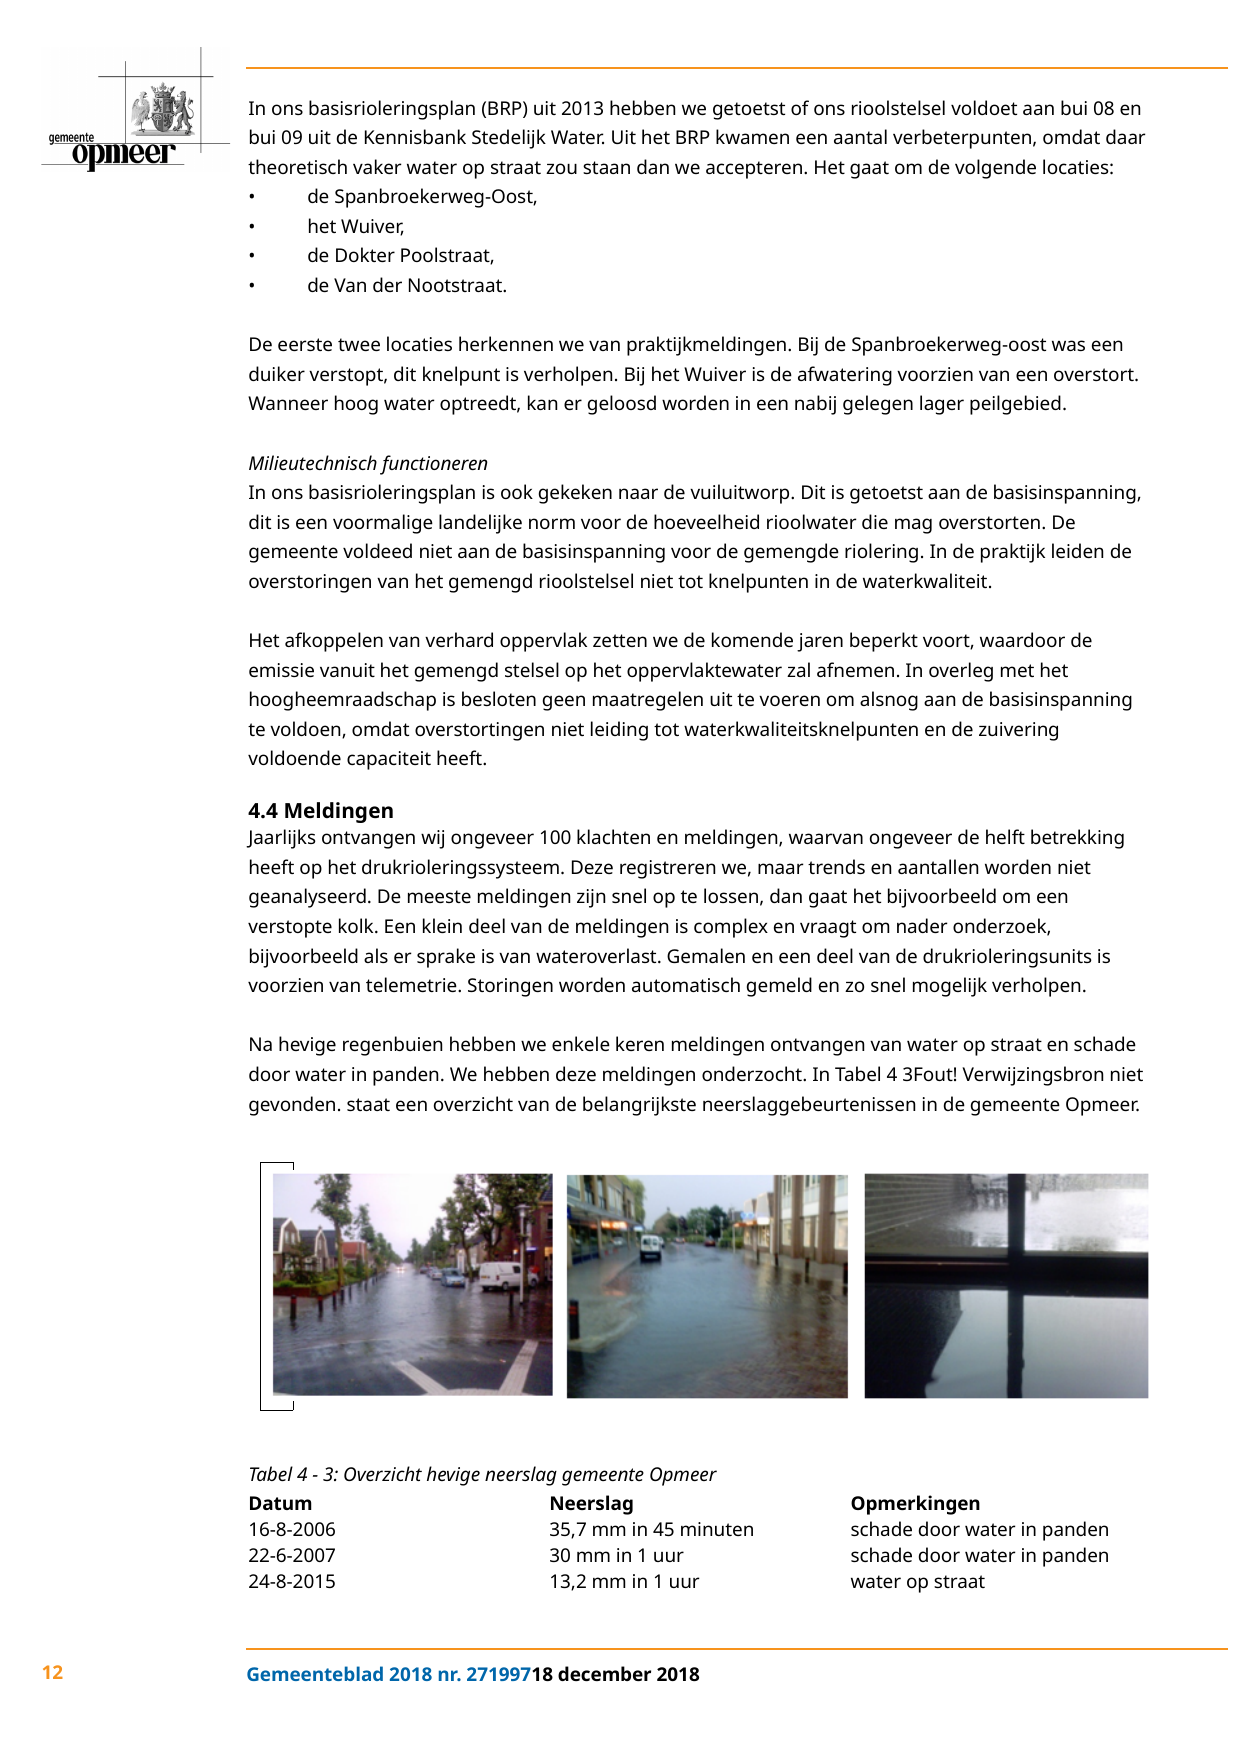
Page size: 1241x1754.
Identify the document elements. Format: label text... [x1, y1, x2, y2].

list het Wuiver, [248, 213, 1152, 239]
text Het afkoppelen van verhard oppervlak zetten we de komende jaren beperkt voort, waardoor de emissie vanuit het gemengd stelsel op het oppervlaktewater zal afnemen. In overleg met het hoogheemraadschap is besloten geen maatregelen uit te voeren om alsnog aan de basisinspanning te voldoen, omdat overstortingen niet leiding tot waterkwaliteitsknelpunten en de zuivering voldoende capaciteit heeft. [248, 627, 1152, 771]
table_cell schade door water in panden [850, 1516, 1152, 1542]
table_cell 22-6-2007 [248, 1542, 549, 1568]
text 4.4 Meldingen [248, 796, 1152, 824]
table_cell 30 mm in 1 uur [549, 1542, 850, 1568]
picture [41, 47, 231, 172]
table_header Datum [248, 1491, 549, 1516]
text Na hevige regenbuien hebben we enkele keren meldingen ontvangen van water op straat en schade door water in panden. We hebben deze meldingen onderzocht. In Tabel 4 3Fout! Verwijzingsbron niet gevonden. staat een overzicht van de belangrijkste neerslaggebeurtenissen in de gemeente Opmeer. [248, 1032, 1152, 1116]
list de Spanbroekerweg-Oost, [248, 183, 1152, 209]
picture [268, 1170, 1155, 1401]
text Tabel 4 - 3: Overzicht hevige neerslag gemeente Opmeer [248, 1461, 1152, 1487]
table_cell schade door water in panden [850, 1542, 1152, 1568]
text Milieutechnisch functioneren [248, 450, 1152, 476]
text In ons basisrioleringsplan is ook gekeken naar de vuiluitworp. Dit is getoetst aan de basisinspanning, dit is een voormalige landelijke norm voor de hoeveelheid rioolwater die mag overstorten. De gemeente voldeed niet aan de basisinspanning voor de gemengde riolering. In de praktijk leiden de overstoringen van het gemengd rioolstelsel niet tot knelpunten in de waterkwaliteit. [248, 479, 1152, 594]
text Jaarlijks ontvangen wij ongeveer 100 klachten en meldingen, waarvan ongeveer de helft betrekking heeft op het drukrioleringssysteem. Deze registreren we, maar trends en aantallen worden niet geanalyseerd. De meeste meldingen zijn snel op te lossen, dan gaat het bijvoorbeeld om een verstopte kolk. Een klein deel van de meldingen is complex en vraagt om nader onderzoek, bijvoorbeeld als er sprake is van wateroverlast. Gemalen en een deel van de drukrioleringsunits is voorzien van telemetrie. Storingen worden automatisch gemeld en zo snel mogelijk verholpen. [248, 824, 1152, 998]
text De eerste twee locaties herkennen we van praktijkmeldingen. Bij de Spanbroekerweg-oost was een duiker verstopt, dit knelpunt is verholpen. Bij het Wuiver is de afwatering voorzien van een overstort. Wanneer hoog water optreedt, kan er geloosd worden in een nabij gelegen lager peilgebied. [248, 331, 1152, 416]
text In ons basisrioleringsplan (BRP) uit 2013 hebben we getoetst of ons rioolstelsel voldoet aan bui 08 en bui 09 uit de Kennisbank Stedelijk Water. Uit het BRP kwamen een aantal verbeterpunten, omdat daar theoretisch vaker water op straat zou staan dan we accepteren. Het gaat om de volgende locaties: [248, 95, 1152, 180]
table_cell 16-8-2006 [248, 1516, 549, 1542]
table_cell water op straat [850, 1568, 1152, 1593]
table_cell 35,7 mm in 45 minuten [549, 1516, 850, 1542]
list de Dokter Poolstraat, [248, 243, 1152, 268]
table_header Neerslag [549, 1491, 850, 1516]
table_header Opmerkingen [850, 1491, 1152, 1516]
list de Van der Nootstraat. [248, 272, 1152, 298]
table_cell 24-8-2015 [248, 1568, 549, 1593]
table_cell 13,2 mm in 1 uur [549, 1568, 850, 1593]
